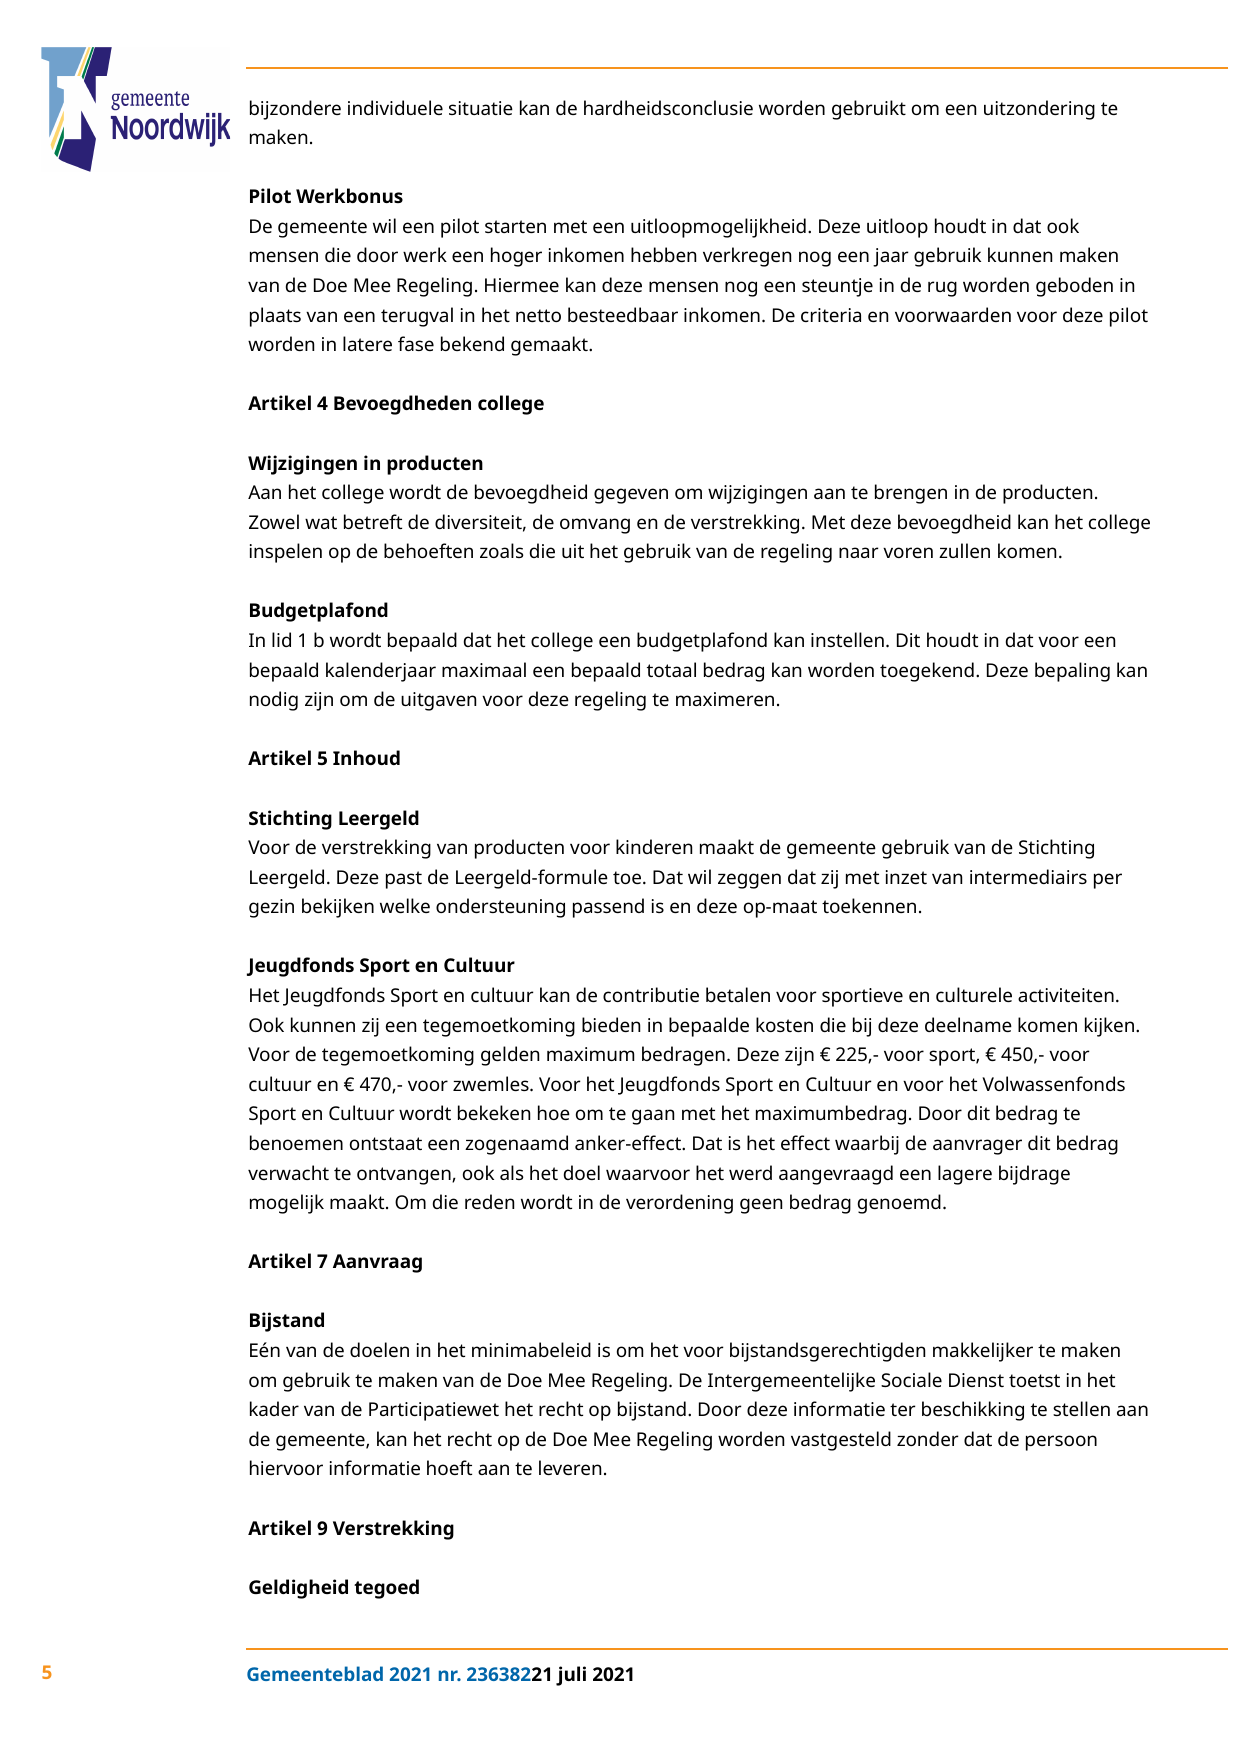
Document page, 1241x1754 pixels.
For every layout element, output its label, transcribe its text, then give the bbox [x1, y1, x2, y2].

text De gemeente wil een pilot starten met een uitloopmogelijkheid. Deze uitloop houdt in dat ook mensen die door werk een hoger inkomen hebben verkregen nog een jaar gebruik kunnen maken van de Doe Mee Regeling. Hiermee kan deze mensen nog een steuntje in de rug worden geboden in plaats van een terugval in het netto besteedbaar inkomen. De criteria en voorwaarden voor deze pilot worden in latere fase bekend gemaakt. [248, 213, 1152, 357]
text bijzondere individuele situatie kan de hardheidsconclusie worden gebruikt om een uitzondering te maken. [248, 95, 1152, 150]
text Artikel 7 Aanvraag [248, 1248, 1152, 1274]
text Voor de verstrekking van producten voor kinderen maakt de gemeente gebruik van de Stichting Leergeld. Deze past de Leergeld-formule toe. Dat wil zeggen dat zij met inzet van intermediairs per gezin bekijken welke ondersteuning passend is en deze op-maat toekennen. [248, 834, 1152, 919]
text Artikel 4 Bevoegdheden college [248, 391, 1152, 416]
text Het Jeugdfonds Sport en cultuur kan de contributie betalen voor sportieve en culturele activiteiten. Ook kunnen zij een tegemoetkoming bieden in bepaalde kosten die bij deze deelname komen kijken. Voor de tegemoetkoming gelden maximum bedragen. Deze zijn € 225,- voor sport, € 450,- voor cultuur en € 470,- voor zwemles. Voor het Jeugdfonds Sport en Cultuur en voor het Volwassenfonds Sport en Cultuur wordt bekeken hoe om te gaan met het maximumbedrag. Door dit bedrag te benoemen ontstaat een zogenaamd anker-effect. Dat is het effect waarbij de aanvrager dit bedrag verwacht te ontvangen, ook als het doel waarvoor het werd aangevraagd een lagere bijdrage mogelijk maakt. Om die reden wordt in de verordening geen bedrag genoemd. [248, 982, 1152, 1215]
picture [41, 47, 231, 172]
text Stichting Leergeld [248, 805, 1152, 831]
text Bijstand [248, 1308, 1152, 1333]
text Jeugdfonds Sport en Cultuur [248, 953, 1152, 978]
text Budgetplafond [248, 598, 1152, 623]
text Aan het college wordt de bevoegdheid gegeven om wijzigingen aan te brengen in de producten. Zowel wat betreft de diversiteit, de omvang en de verstrekking. Met deze bevoegdheid kan het college inspelen op de behoeften zoals die uit het gebruik van de regeling naar voren zullen komen. [248, 479, 1152, 564]
text Pilot Werkbonus [248, 183, 1152, 209]
text Wijzigingen in producten [248, 450, 1152, 476]
text Artikel 9 Verstrekking [248, 1515, 1152, 1541]
text Geldigheid tegoed [248, 1574, 1152, 1600]
text Artikel 5 Inhoud [248, 746, 1152, 771]
text Eén van de doelen in het minimabeleid is om het voor bijstandsgerechtigden makkelijker te maken om gebruik te maken van de Doe Mee Regeling. De Intergemeentelijke Sociale Dienst toetst in het kader van de Participatiewet het recht op bijstand. Door deze informatie ter beschikking te stellen aan de gemeente, kan het recht op de Doe Mee Regeling worden vastgesteld zonder dat de persoon hiervoor informatie hoeft aan te leveren. [248, 1337, 1152, 1481]
text In lid 1 b wordt bepaald dat het college een budgetplafond kan instellen. Dit houdt in dat voor een bepaald kalenderjaar maximaal een bepaald totaal bedrag kan worden toegekend. Deze bepaling kan nodig zijn om de uitgaven voor deze regeling te maximeren. [248, 627, 1152, 712]
